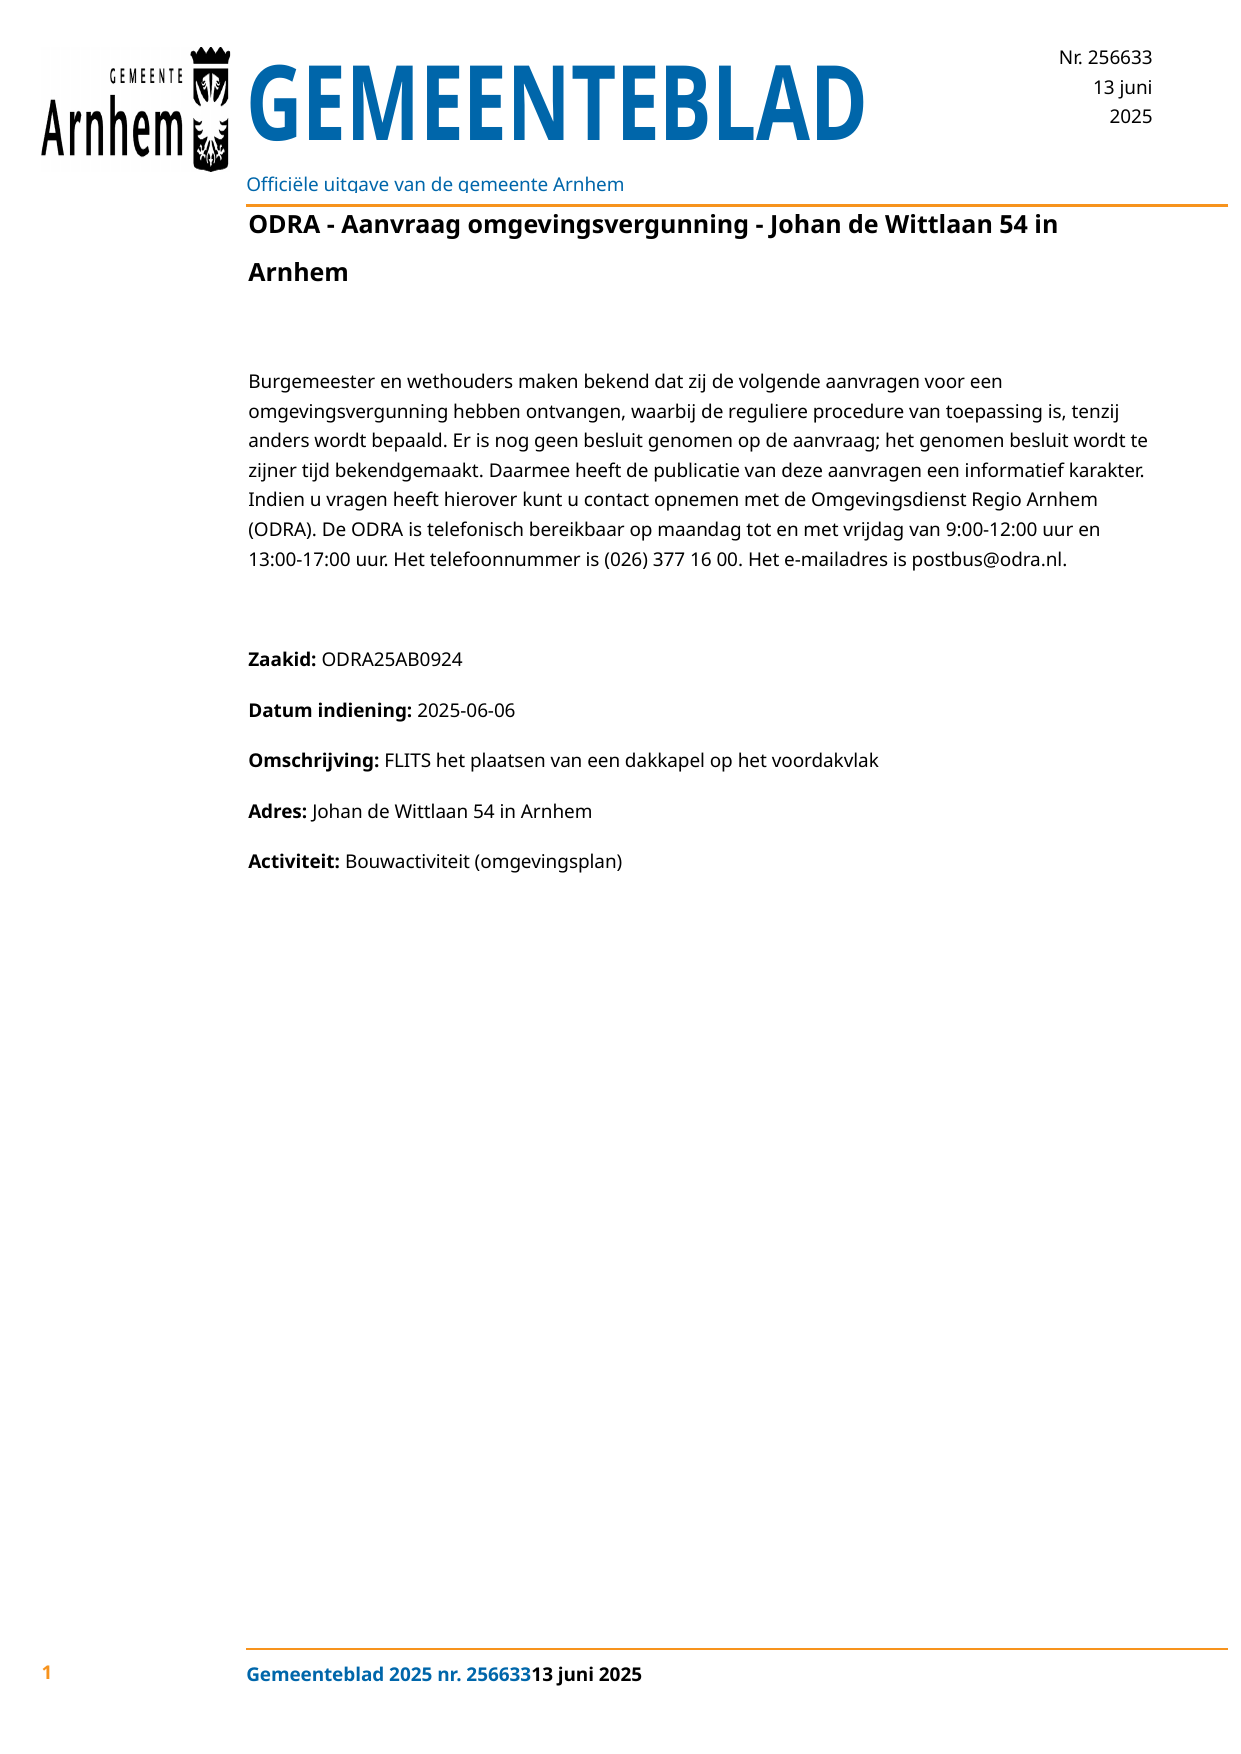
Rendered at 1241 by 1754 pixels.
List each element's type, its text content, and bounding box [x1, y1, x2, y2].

text Activiteit: Bouwactiviteit (omgevingsplan) [248, 848, 1152, 874]
picture [41, 47, 231, 172]
text Burgemeester en wethouders maken bekend dat zij de volgende aanvragen voor een omgevingsvergunning hebben ontvangen, waarbij de reguliere procedure van toepassing is, tenzij anders wordt bepaald. Er is nog geen besluit genomen op de aanvraag; het genomen besluit wordt te zijner tijd bekendgemaakt. Daarmee heeft de publicatie van deze aanvragen een informatief karakter. Indien u vragen heeft hierover kunt u contact opnemen met de Omgevingsdienst Regio Arnhem (ODRA). De ODRA is telefonisch bereikbaar op maandag tot en met vrijdag van 9:00-12:00 uur en 13:00-17:00 uur. Het telefoonnummer is (026) 377 16 00. Het e-mailadres is postbus@odra.nl. [248, 368, 1152, 572]
text Zaakid: ODRA25AB0924 [248, 647, 1152, 672]
text Adres: Johan de Wittlaan 54 in Arnhem [248, 798, 1152, 824]
text Omschrijving: FLITS het plaatsen van een dakkapel op het voordakvlak [248, 747, 1152, 773]
text ODRA - Aanvraag omgevingsvergunning - Johan de Wittlaan 54 in Arnhem [248, 207, 1152, 288]
text Datum indiening: 2025-06-06 [248, 697, 1152, 723]
